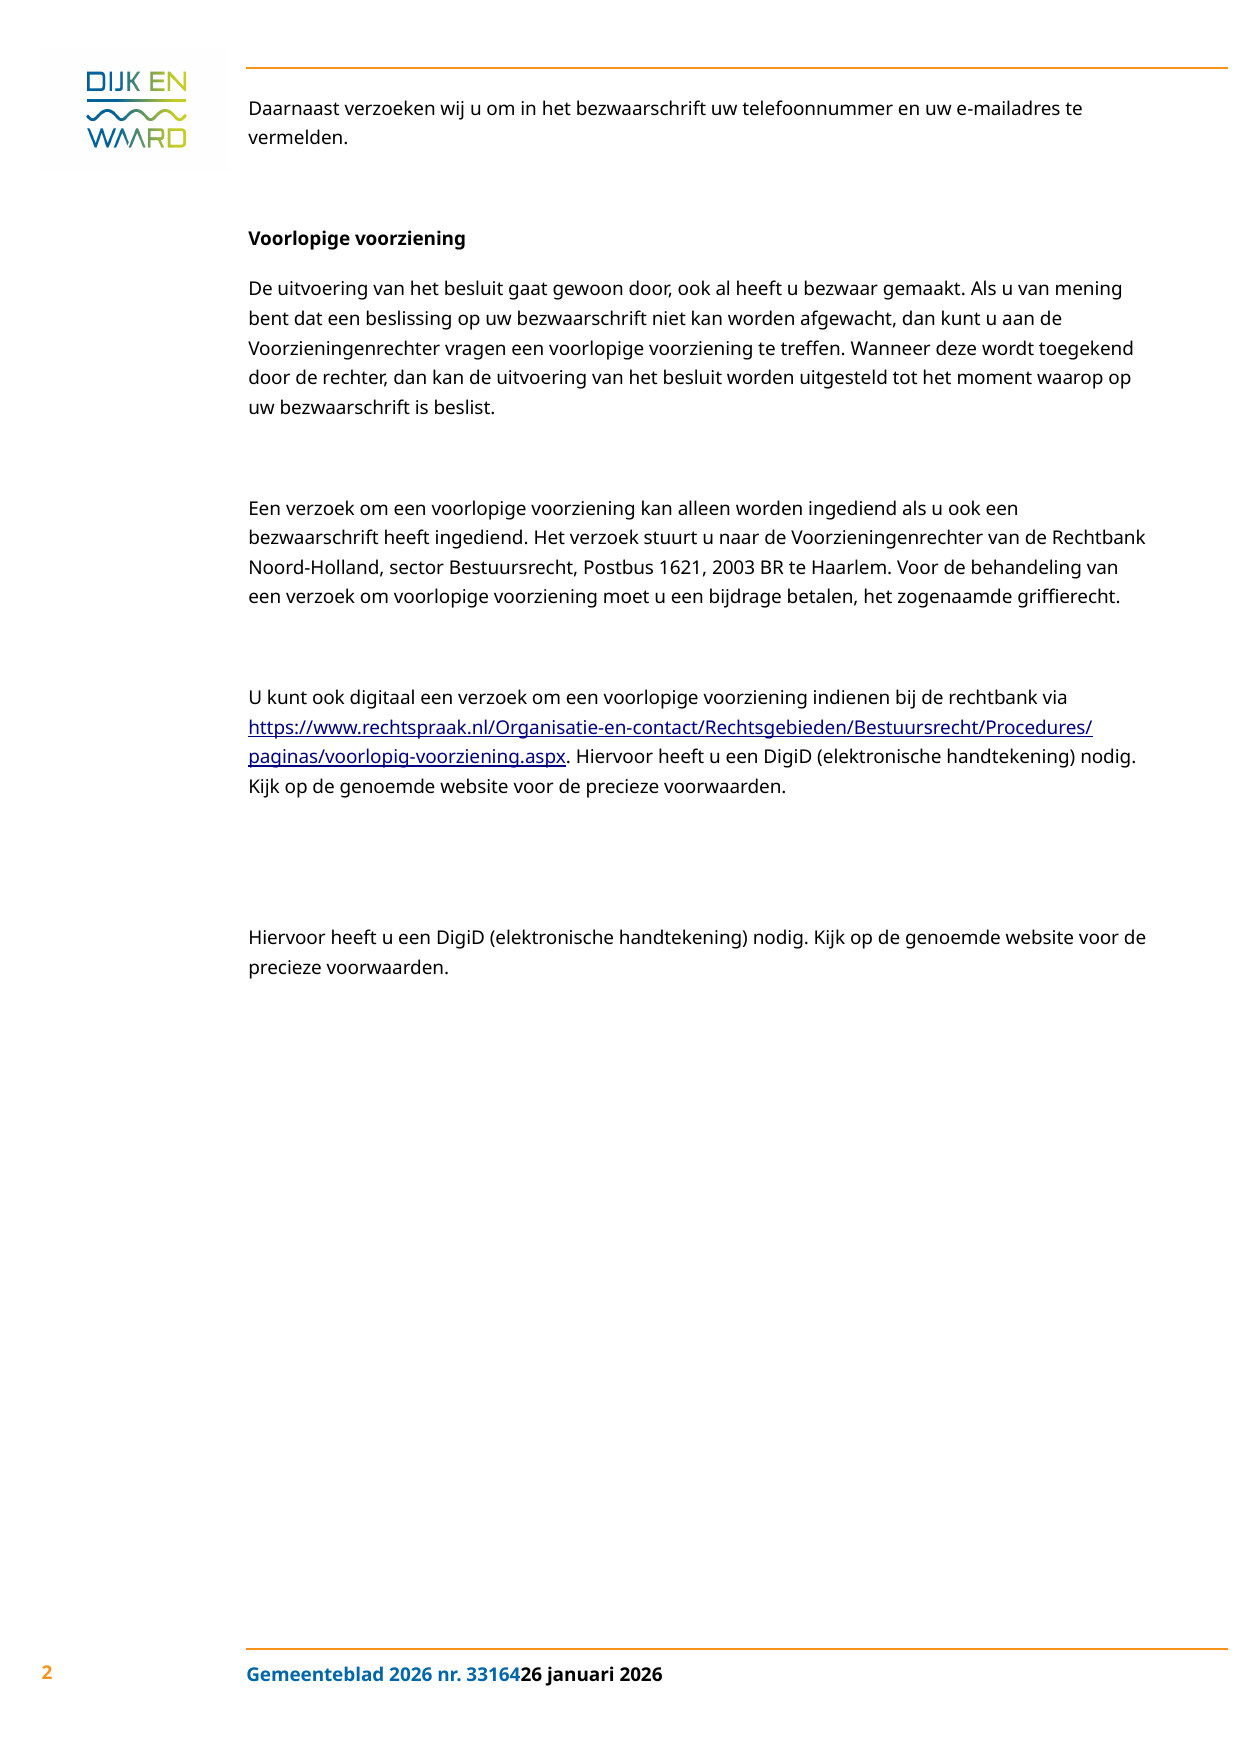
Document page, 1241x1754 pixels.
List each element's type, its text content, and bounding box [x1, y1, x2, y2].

text Hiervoor heeft u een DigiD (elektronische handtekening) nodig. Kijk op de genoemde website voor de precieze voorwaarden. [248, 924, 1152, 980]
picture [41, 47, 231, 172]
text U kunt ook digitaal een verzoek om een voorlopige voorziening indienen bij de rechtbank via https://www.rechtspraak.nl/Organisatie-en-contact/Rechtsgebieden/Bestuursrecht/Procedures/paginas/voorlopig-voorziening.aspx. Hiervoor heeft u een DigiD (elektronische handtekening) nodig. Kijk op de genoemde website voor de precieze voorwaarden. [248, 684, 1152, 799]
text De uitvoering van het besluit gaat gewoon door, ook al heeft u bezwaar gemaakt. Als u van mening bent dat een beslissing op uw bezwaarschrift niet kan worden afgewacht, dan kunt u aan de Voorzieningenrechter vragen een voorlopige voorziening te treffen. Wanneer deze wordt toegekend door de rechter, dan kan de uitvoering van het besluit worden uitgesteld tot het moment waarop op uw bezwaarschrift is beslist. [248, 276, 1152, 420]
text Een verzoek om een voorlopige voorziening kan alleen worden ingediend als u ook een bezwaarschrift heeft ingediend. Het verzoek stuurt u naar de Voorzieningenrechter van de Rechtbank Noord-Holland, sector Bestuursrecht, Postbus 1621, 2003 BR te Haarlem. Voor de behandeling van een verzoek om voorlopige voorziening moet u een bijdrage betalen, het zogenaamde griffierecht. [248, 495, 1152, 609]
text Daarnaast verzoeken wij u om in het bezwaarschrift uw telefoonnummer en uw e-mailadres te vermelden. [248, 95, 1152, 150]
text Voorlopige voorziening [248, 225, 1152, 251]
